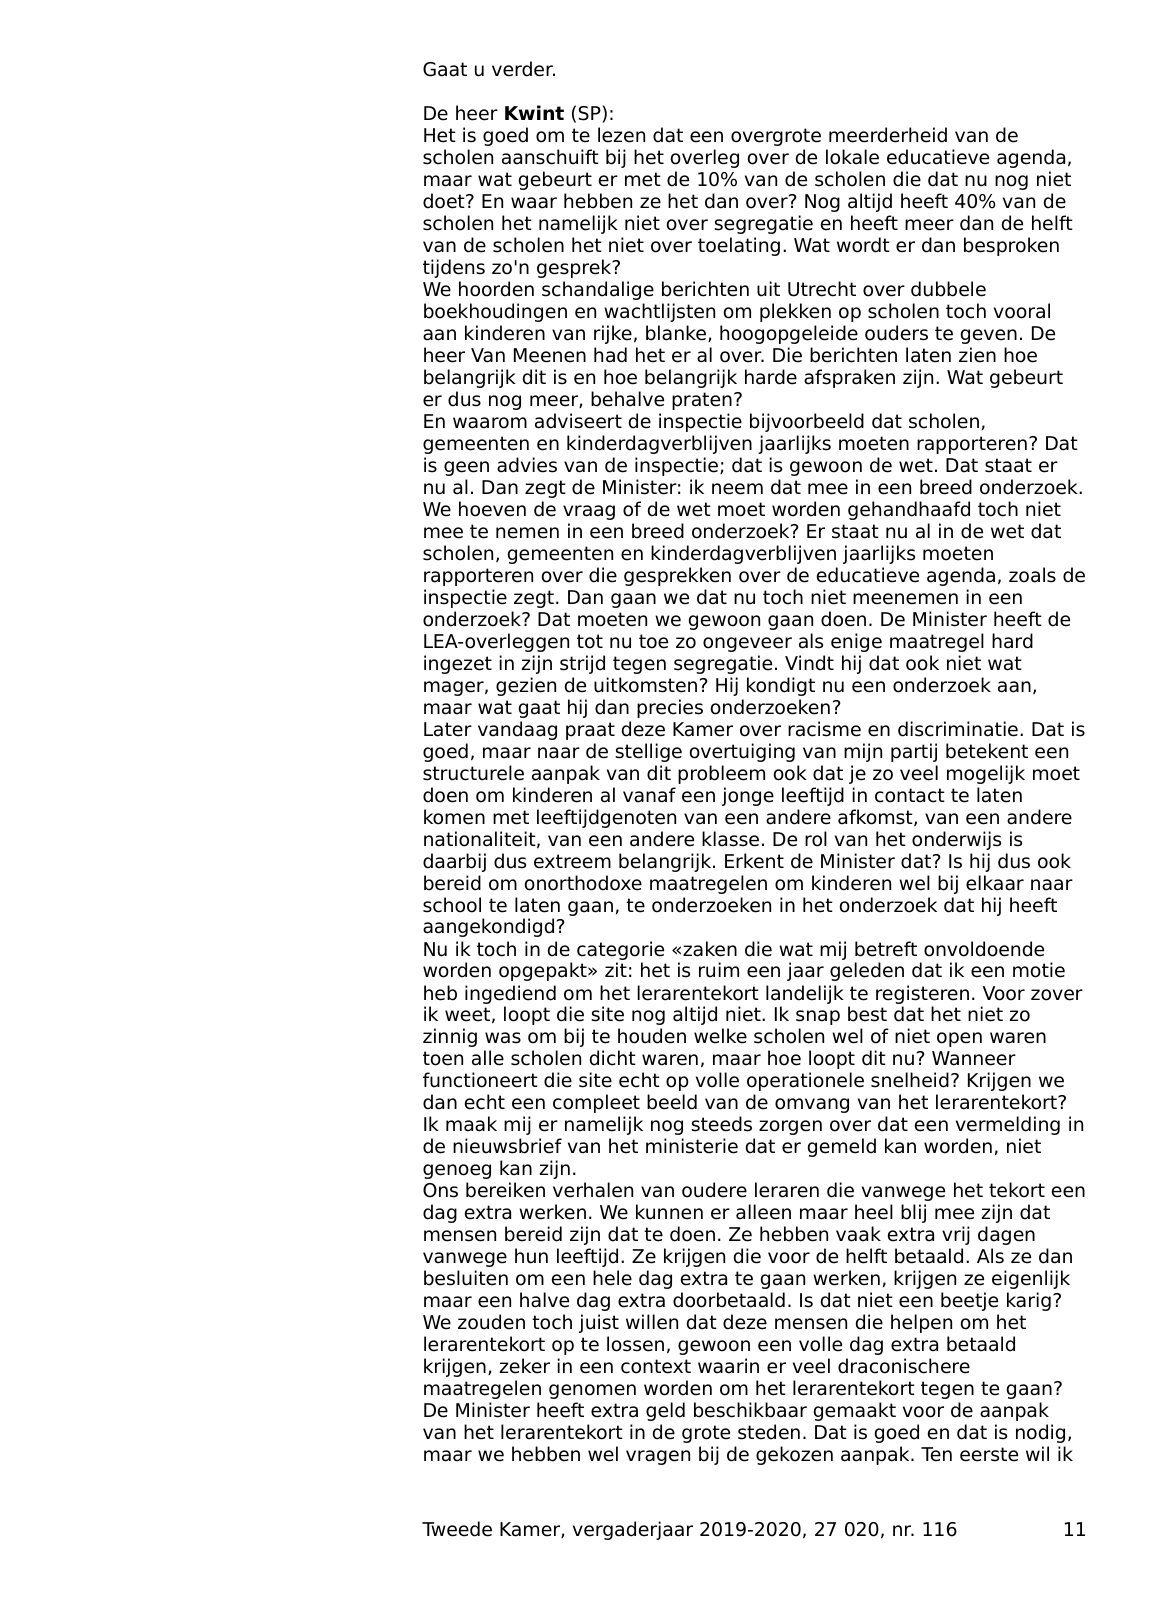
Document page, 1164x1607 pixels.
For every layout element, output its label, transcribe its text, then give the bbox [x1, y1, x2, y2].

text De heer Kwint (SP): [422, 103, 1087, 125]
text We hoorden schandalige berichten uit Utrecht over dubbele boekhoudingen en wachtlijsten om plekken op scholen toch vooral aan kinderen van rijke, blanke, hoogopgeleide ouders te geven. De heer Van Meenen had het er al over. Die berichten laten zien hoe belangrijk dit is en hoe belangrijk harde afspraken zijn. Wat gebeurt er dus nog meer, behalve praten? [422, 279, 1087, 411]
text Nu ik toch in de categorie «zaken die wat mij betreft onvoldoende worden opgepakt» zit: het is ruim een jaar geleden dat ik een motie heb ingediend om het lerarentekort landelijk te registeren. Voor zover ik weet, loopt die site nog altijd niet. Ik snap best dat het niet zo zinnig was om bij te houden welke scholen wel of niet open waren toen alle scholen dicht waren, maar hoe loopt dit nu? Wanneer functioneert die site echt op volle operationele snelheid? Krijgen we dan echt een compleet beeld van de omvang van het lerarentekort? Ik maak mij er namelijk nog steeds zorgen over dat een vermelding in de nieuwsbrief van het ministerie dat er gemeld kan worden, niet genoeg kan zijn. [422, 938, 1087, 1180]
text Het is goed om te lezen dat een overgrote meerderheid van de scholen aanschuift bij het overleg over de lokale educatieve agenda, maar wat gebeurt er met de 10% van de scholen die dat nu nog niet doet? En waar hebben ze het dan over? Nog altijd heeft 40% van de scholen het namelijk niet over segregatie en heeft meer dan de helft van de scholen het niet over toelating. Wat wordt er dan besproken tijdens zo'n gesprek? [422, 125, 1087, 279]
text Gaat u verder. [422, 59, 1087, 81]
text Later vandaag praat deze Kamer over racisme en discriminatie. Dat is goed, maar naar de stellige overtuiging van mijn partij betekent een structurele aanpak van dit probleem ook dat je zo veel mogelijk moet doen om kinderen al vanaf een jonge leeftijd in contact te laten komen met leeftijdgenoten van een andere afkomst, van een andere nationaliteit, van een andere klasse. De rol van het onderwijs is daarbij dus extreem belangrijk. Erkent de Minister dat? Is hij dus ook bereid om onorthodoxe maatregelen om kinderen wel bij elkaar naar school te laten gaan, te onderzoeken in het onderzoek dat hij heeft aangekondigd? [422, 719, 1087, 938]
text En waarom adviseert de inspectie bijvoorbeeld dat scholen, gemeenten en kinderdagverblijven jaarlijks moeten rapporteren? Dat is geen advies van de inspectie; dat is gewoon de wet. Dat staat er nu al. Dan zegt de Minister: ik neem dat mee in een breed onderzoek. We hoeven de vraag of de wet moet worden gehandhaafd toch niet mee te nemen in een breed onderzoek? Er staat nu al in de wet dat scholen, gemeenten en kinderdagverblijven jaarlijks moeten rapporteren over die gesprekken over de educatieve agenda, zoals de inspectie zegt. Dan gaan we dat nu toch niet meenemen in een onderzoek? Dat moeten we gewoon gaan doen. De Minister heeft de LEA-overleggen tot nu toe zo ongeveer als enige maatregel hard ingezet in zijn strijd tegen segregatie. Vindt hij dat ook niet wat mager, gezien de uitkomsten? Hij kondigt nu een onderzoek aan, maar wat gaat hij dan precies onderzoeken? [422, 411, 1087, 719]
text Ons bereiken verhalen van oudere leraren die vanwege het tekort een dag extra werken. We kunnen er alleen maar heel blij mee zijn dat mensen bereid zijn dat te doen. Ze hebben vaak extra vrij dagen vanwege hun leeftijd. Ze krijgen die voor de helft betaald. Als ze dan besluiten om een hele dag extra te gaan werken, krijgen ze eigenlijk maar een halve dag extra doorbetaald. Is dat niet een beetje karig? We zouden toch juist willen dat deze mensen die helpen om het lerarentekort op te lossen, gewoon een volle dag extra betaald krijgen, zeker in een context waarin er veel draconischere maatregelen genomen worden om het lerarentekort tegen te gaan? [422, 1180, 1087, 1400]
text De Minister heeft extra geld beschikbaar gemaakt voor de aanpak van het lerarentekort in de grote steden. Dat is goed en dat is nodig, maar we hebben wel vragen bij de gekozen aanpak. Ten eerste wil ik [422, 1400, 1087, 1466]
